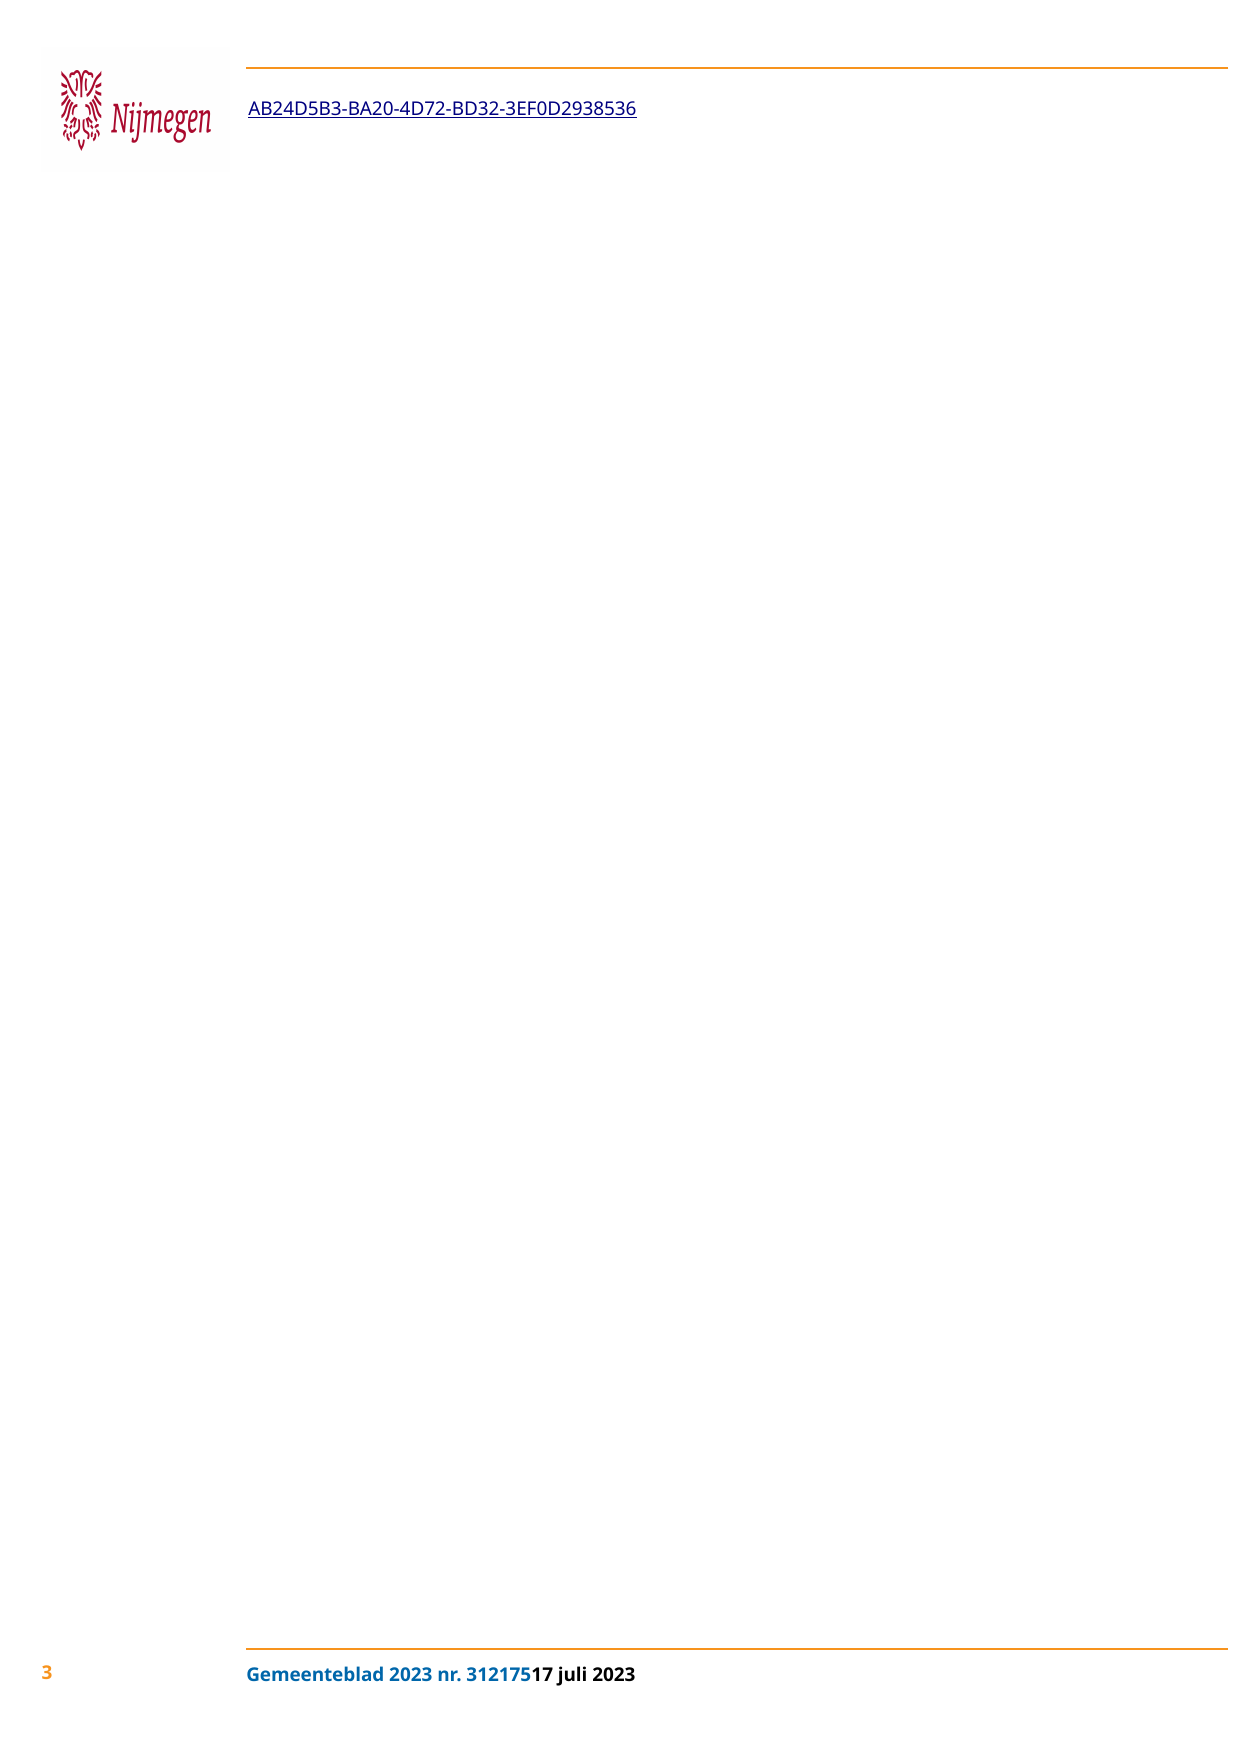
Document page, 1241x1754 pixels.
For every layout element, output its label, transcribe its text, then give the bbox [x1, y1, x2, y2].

picture [41, 47, 231, 172]
text AB24D5B3-BA20-4D72-BD32-3EF0D2938536 [248, 95, 1152, 121]
